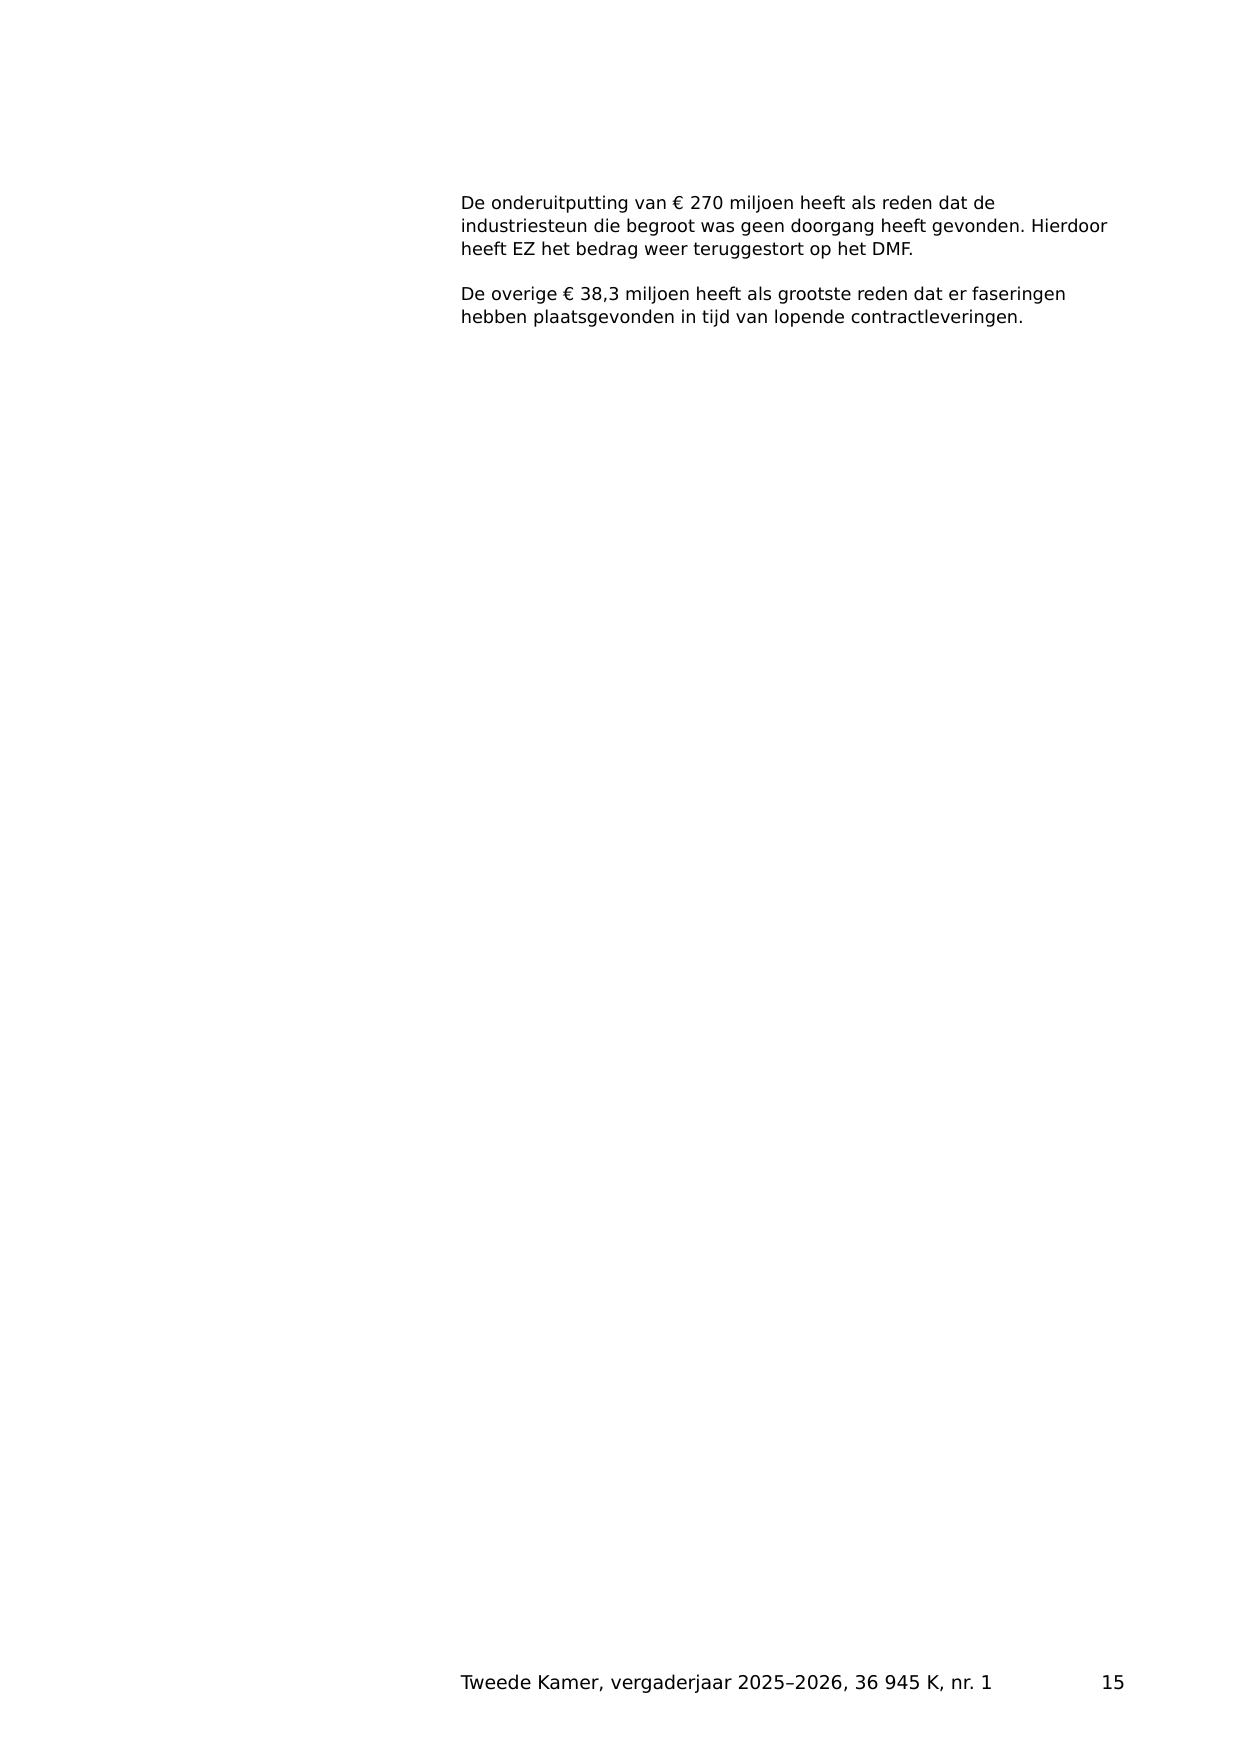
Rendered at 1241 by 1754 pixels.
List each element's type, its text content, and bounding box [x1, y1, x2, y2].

text De onderuitputting van € 270 miljoen heeft als reden dat de industriesteun die begroot was geen doorgang heeft gevonden. Hierdoor heeft EZ het bedrag weer teruggestort op het DMF. [461, 191, 1125, 259]
text De overige € 38,3 miljoen heeft als grootste reden dat er faseringen hebben plaatsgevonden in tijd van lopende contractleveringen. [461, 282, 1125, 328]
